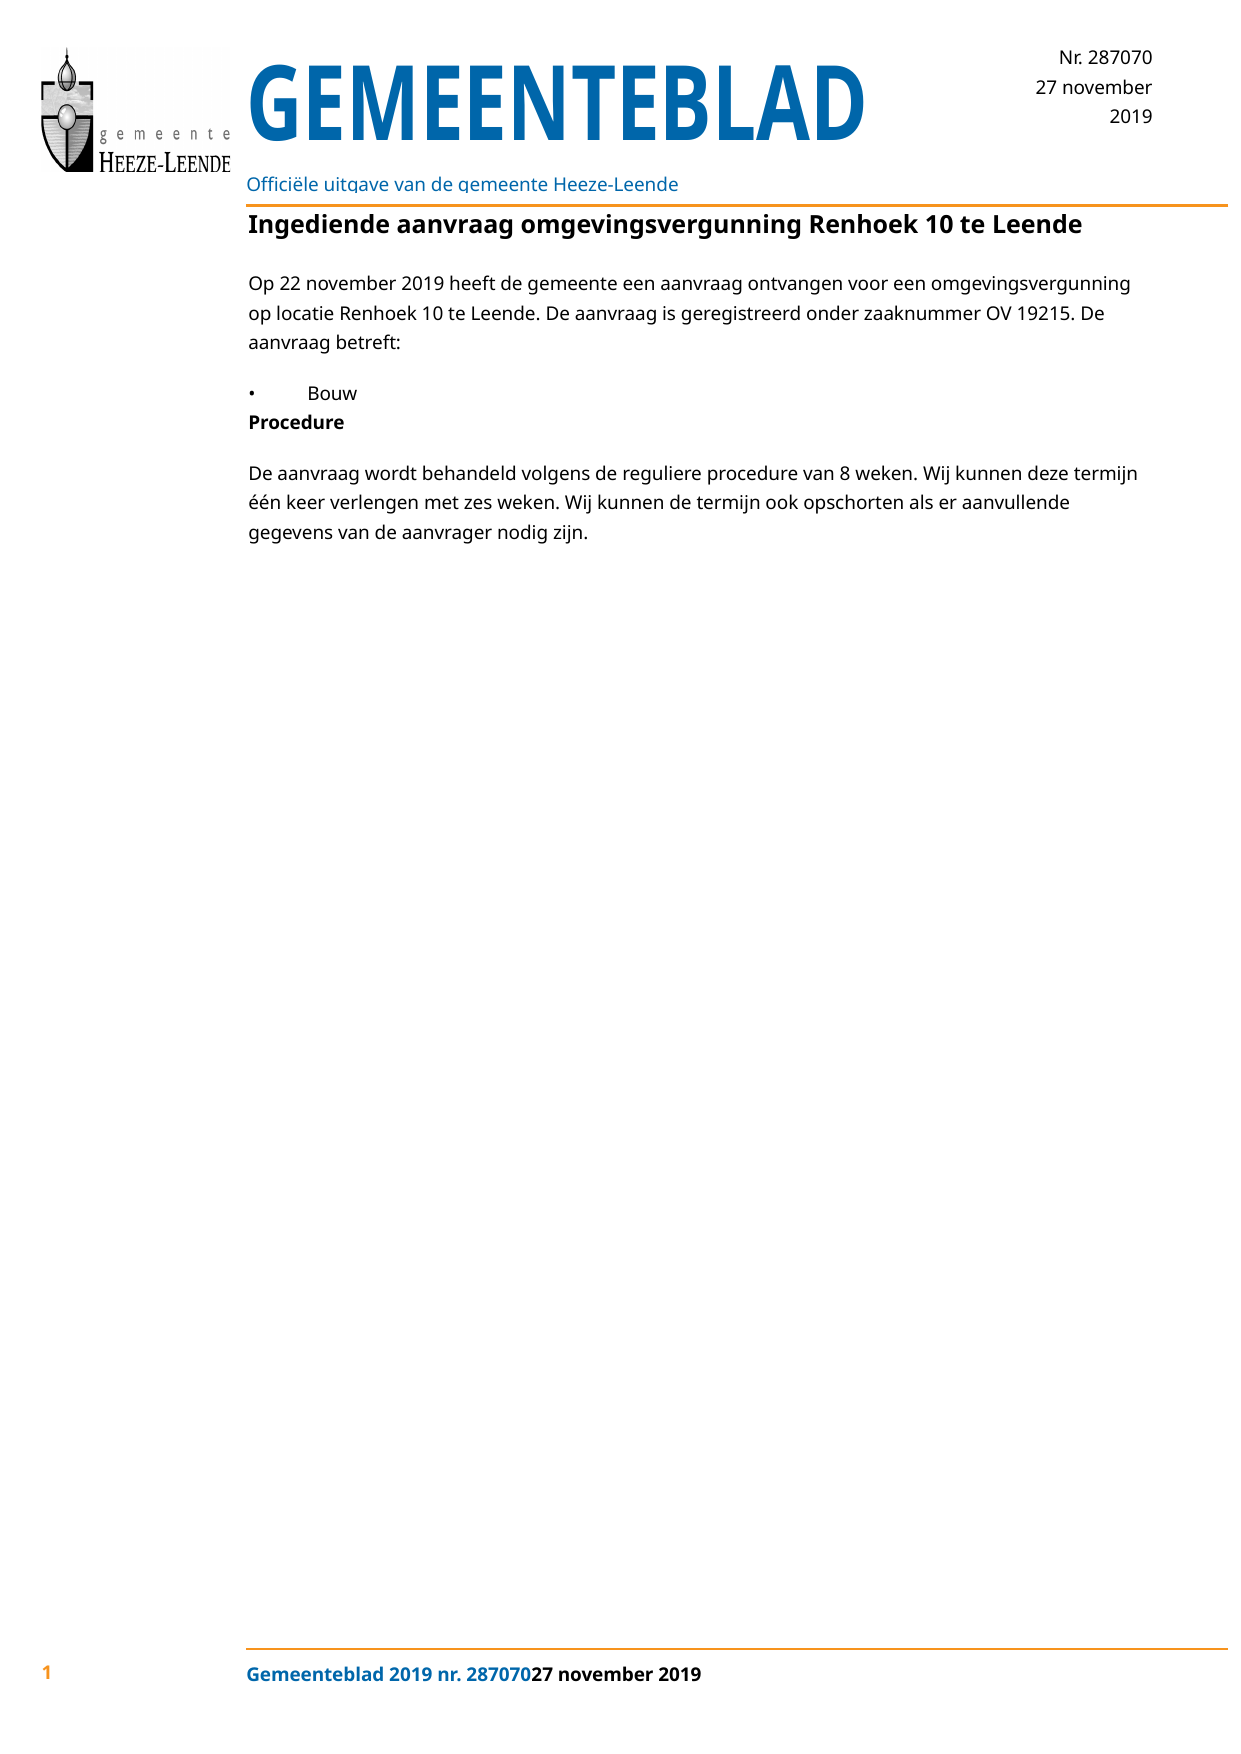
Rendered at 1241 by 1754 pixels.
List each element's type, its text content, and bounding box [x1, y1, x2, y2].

text Op 22 november 2019 heeft de gemeente een aanvraag ontvangen voor een omgevingsvergunning op locatie Renhoek 10 te Leende. De aanvraag is geregistreerd onder zaaknummer OV 19215. De aanvraag betreft: [248, 270, 1152, 355]
list Bouw [248, 380, 1152, 406]
text Procedure [248, 409, 1152, 435]
text Ingediende aanvraag omgevingsvergunning Renhoek 10 te Leende [248, 207, 1152, 241]
picture [41, 47, 231, 172]
text De aanvraag wordt behandeld volgens de reguliere procedure van 8 weken. Wij kunnen deze termijn één keer verlengen met zes weken. Wij kunnen de termijn ook opschorten als er aanvullende gegevens van de aanvrager nodig zijn. [248, 460, 1152, 545]
